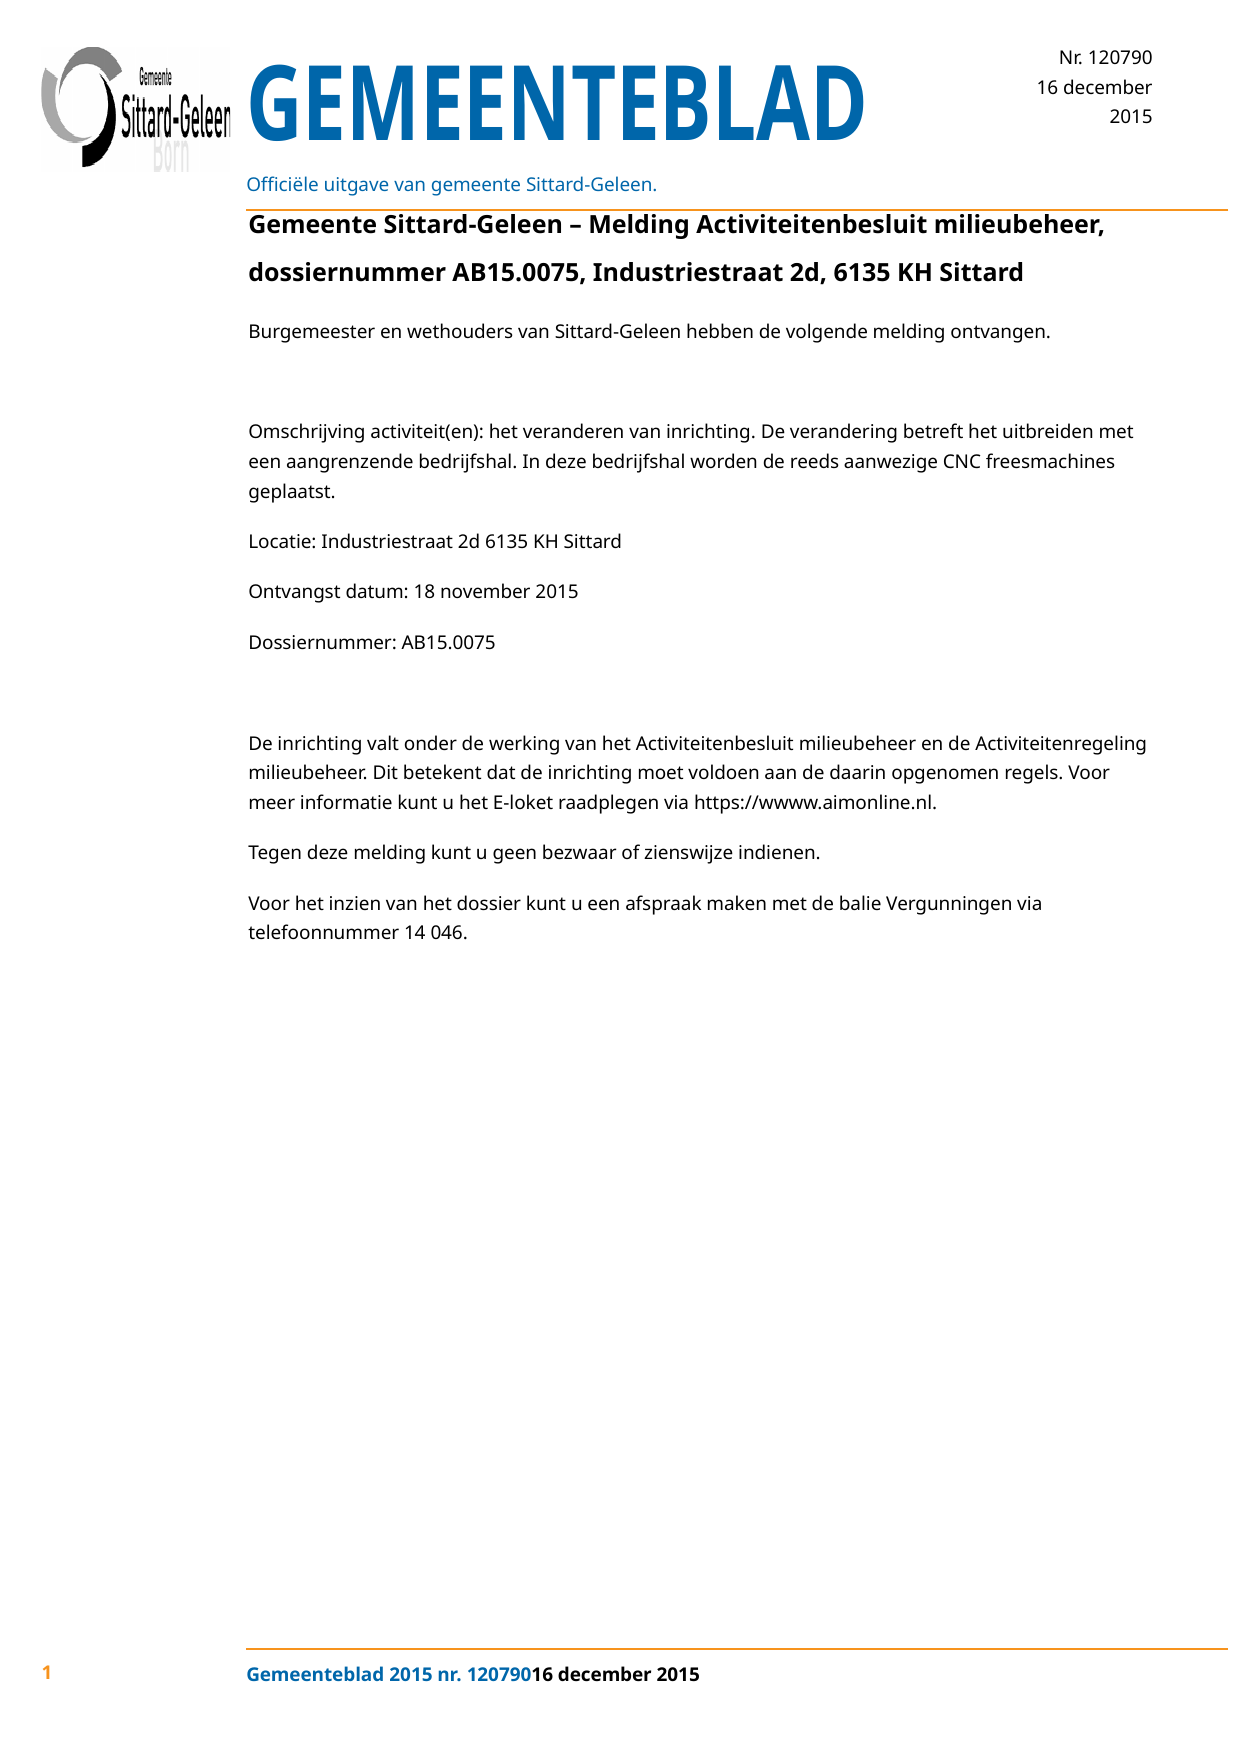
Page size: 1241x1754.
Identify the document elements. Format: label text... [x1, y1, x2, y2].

text Ontvangst datum: 18 november 2015 [248, 579, 1152, 604]
text Burgemeester en wethouders van Sittard-Geleen hebben de volgende melding ontvangen. [248, 318, 1152, 344]
text Voor het inzien van het dossier kunt u een afspraak maken met de balie Vergunningen via telefoonnummer 14 046. [248, 890, 1152, 945]
text De inrichting valt onder de werking van het Activiteitenbesluit milieubeheer en de Activiteitenregeling milieubeheer. Dit betekent dat de inrichting moet voldoen aan de daarin opgenomen regels. Voor meer informatie kunt u het E-loket raadplegen via https://wwww.aimonline.nl. [248, 730, 1152, 815]
text Omschrijving activiteit(en): het veranderen van inrichting. De verandering betreft het uitbreiden met een aangrenzende bedrijfshal. In deze bedrijfshal worden de reeds aanwezige CNC freesmachines geplaatst. [248, 419, 1152, 504]
text Tegen deze melding kunt u geen bezwaar of zienswijze indienen. [248, 839, 1152, 865]
text Locatie: Industriestraat 2d 6135 KH Sittard [248, 528, 1152, 554]
picture [41, 47, 231, 172]
text Dossiernummer: AB15.0075 [248, 629, 1152, 655]
text Gemeente Sittard-Geleen – Melding Activiteitenbesluit milieubeheer, dossiernummer AB15.0075, Industriestraat 2d, 6135 KH Sittard [248, 211, 1152, 288]
